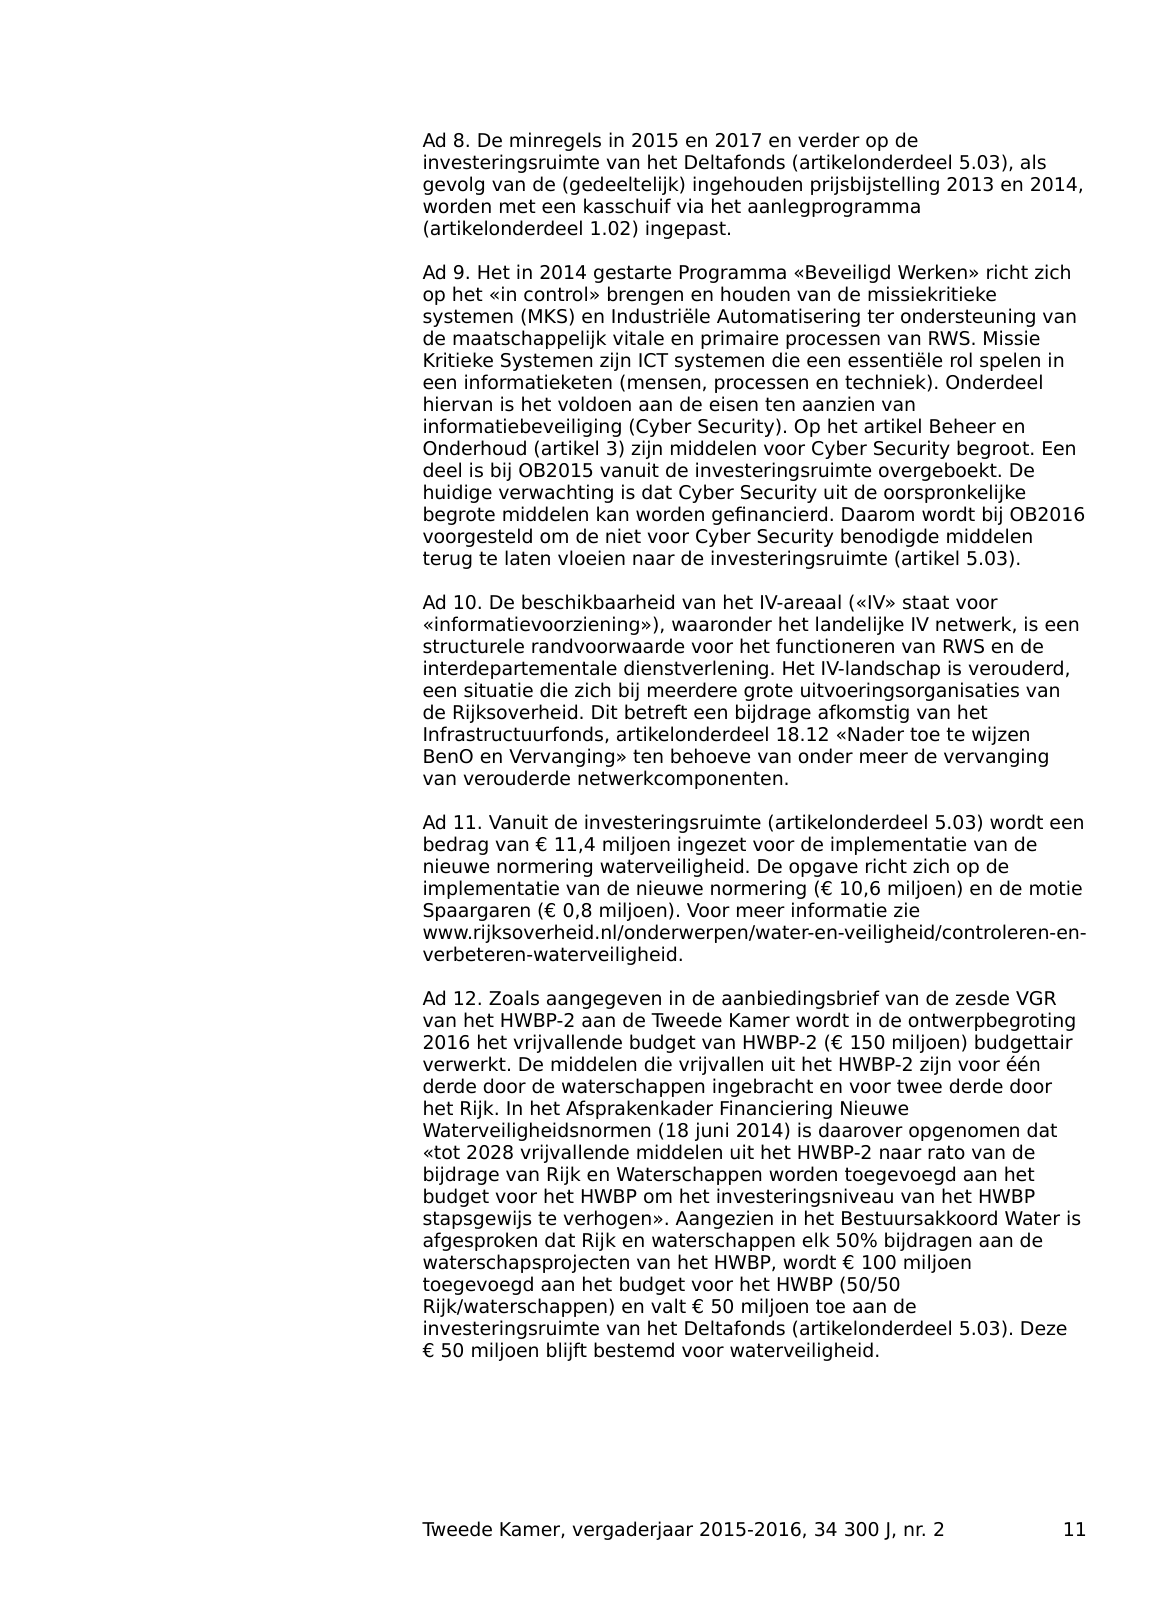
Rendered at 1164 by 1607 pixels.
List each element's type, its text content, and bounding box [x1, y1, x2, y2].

text Ad 9. Het in 2014 gestarte Programma «Beveiligd Werken» richt zich op het «in control» brengen en houden van de missiekritieke systemen (MKS) en Industriële Automatisering ter ondersteuning van de maatschappelijk vitale en primaire processen van RWS. Missie Kritieke Systemen zijn ICT systemen die een essentiële rol spelen in een informatieketen (mensen, processen en techniek). Onderdeel hiervan is het voldoen aan de eisen ten aanzien van informatiebeveiliging (Cyber Security). Op het artikel Beheer en Onderhoud (artikel 3) zijn middelen voor Cyber Security begroot. Een deel is bij OB2015 vanuit de investeringsruimte overgeboekt. De huidige verwachting is dat Cyber Security uit de oorspronkelijke begrote middelen kan worden gefinancierd. Daarom wordt bij OB2016 voorgesteld om de niet voor Cyber Security benodigde middelen terug te laten vloeien naar de investeringsruimte (artikel 5.03). [422, 262, 1087, 570]
text Ad 11. Vanuit de investeringsruimte (artikelonderdeel 5.03) wordt een bedrag van € 11,4 miljoen ingezet voor de implementatie van de nieuwe normering waterveiligheid. De opgave richt zich op de implementatie van de nieuwe normering (€ 10,6 miljoen) en de motie Spaargaren (€ 0,8 miljoen). Voor meer informatie zie www.rijksoverheid.nl/onderwerpen/water-en-veiligheid/controleren-en-verbeteren-waterveiligheid. [422, 812, 1087, 966]
text Ad 12. Zoals aangegeven in de aanbiedingsbrief van de zesde VGR van het HWBP-2 aan de Tweede Kamer wordt in de ontwerpbegroting 2016 het vrijvallende budget van HWBP-2 (€ 150 miljoen) budgettair verwerkt. De middelen die vrijvallen uit het HWBP-2 zijn voor één derde door de waterschappen ingebracht en voor twee derde door het Rijk. In het Afsprakenkader Financiering Nieuwe Waterveiligheidsnormen (18 juni 2014) is daarover opgenomen dat «tot 2028 vrijvallende middelen uit het HWBP-2 naar rato van de bijdrage van Rijk en Waterschappen worden toegevoegd aan het budget voor het HWBP om het investeringsniveau van het HWBP stapsgewijs te verhogen». Aangezien in het Bestuursakkoord Water is afgesproken dat Rijk en waterschappen elk 50% bijdragen aan de waterschapsprojecten van het HWBP, wordt € 100 miljoen toegevoegd aan het budget voor het HWBP (50/50 Rijk/waterschappen) en valt € 50 miljoen toe aan de investeringsruimte van het Deltafonds (artikelonderdeel 5.03). Deze € 50 miljoen blijft bestemd voor waterveiligheid. [422, 988, 1087, 1362]
text Ad 8. De minregels in 2015 en 2017 en verder op de investeringsruimte van het Deltafonds (artikelonderdeel 5.03), als gevolg van de (gedeeltelijk) ingehouden prijsbijstelling 2013 en 2014, worden met een kasschuif via het aanlegprogramma (artikelonderdeel 1.02) ingepast. [422, 130, 1087, 240]
text Ad 10. De beschikbaarheid van het IV-areaal («IV» staat voor «informatievoorziening»), waaronder het landelijke IV netwerk, is een structurele randvoorwaarde voor het functioneren van RWS en de interdepartementale dienstverlening. Het IV-landschap is verouderd, een situatie die zich bij meerdere grote uitvoeringsorganisaties van de Rijksoverheid. Dit betreft een bijdrage afkomstig van het Infrastructuurfonds, artikelonderdeel 18.12 «Nader toe te wijzen BenO en Vervanging» ten behoeve van onder meer de vervanging van verouderde netwerkcomponenten. [422, 592, 1087, 790]
